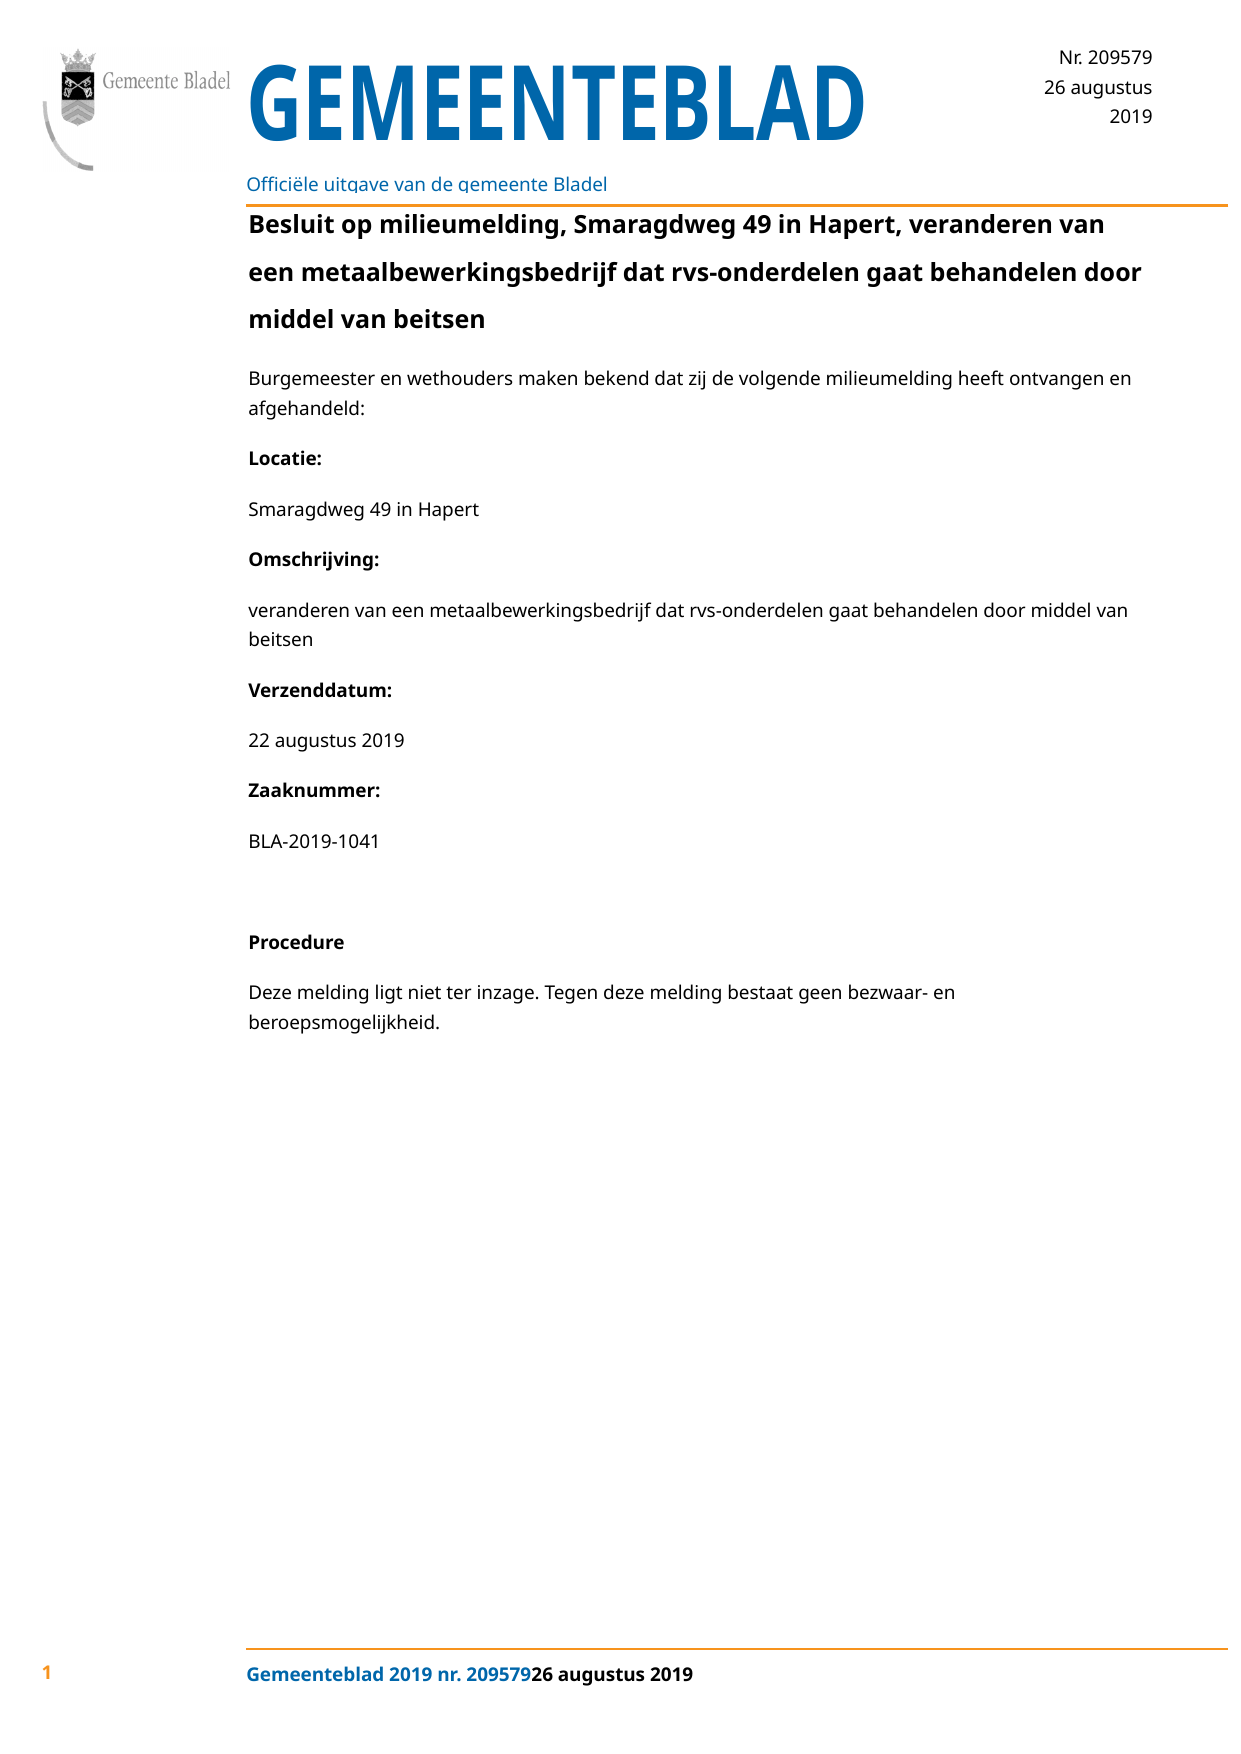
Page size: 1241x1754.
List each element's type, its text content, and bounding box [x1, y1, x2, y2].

text Smaragdweg 49 in Hapert [248, 496, 1152, 522]
text Zaaknummer: [248, 778, 1152, 803]
text Burgemeester en wethouders maken bekend dat zij de volgende milieumelding heeft ontvangen en afgehandeld: [248, 366, 1152, 421]
text veranderen van een metaalbewerkingsbedrijf dat rvs-onderdelen gaat behandelen door middel van beitsen [248, 597, 1152, 652]
text BLA-2019-1041 [248, 828, 1152, 854]
text 22 augustus 2019 [248, 727, 1152, 753]
picture [41, 47, 231, 172]
text Deze melding ligt niet ter inzage. Tegen deze melding bestaat geen bezwaar- en beroepsmogelijkheid. [248, 979, 1152, 1034]
text Locatie: [248, 446, 1152, 471]
text Omschrijving: [248, 546, 1152, 572]
text Procedure [248, 929, 1152, 954]
text Besluit op milieumelding, Smaragdweg 49 in Hapert, veranderen van een metaalbewerkingsbedrijf dat rvs-onderdelen gaat behandelen door middel van beitsen [248, 207, 1152, 336]
text Verzenddatum: [248, 677, 1152, 702]
